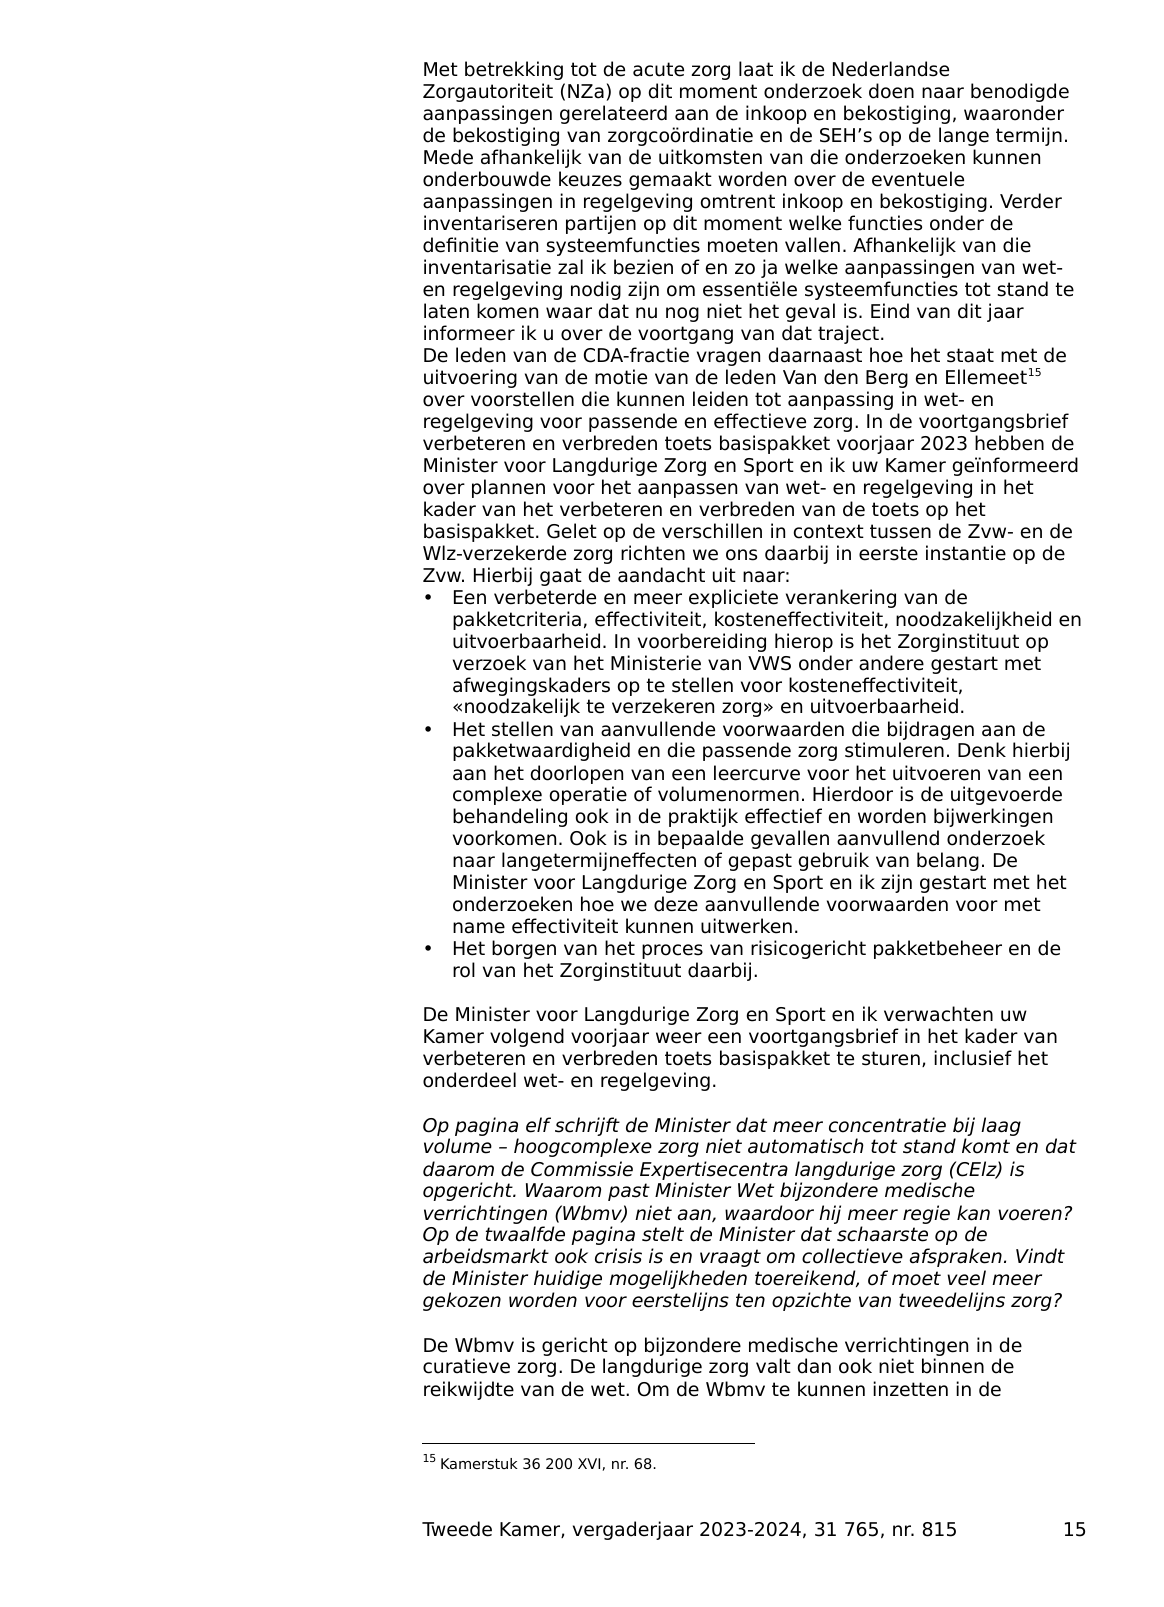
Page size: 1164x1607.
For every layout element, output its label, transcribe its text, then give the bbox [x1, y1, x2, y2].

text • Het borgen van het proces van risicogericht pakketbeheer en de rol van het Zorginstituut daarbij. [422, 938, 1087, 982]
text • Een verbeterde en meer expliciete verankering van de pakketcriteria, effectiviteit, kosteneffectiviteit, noodzakelijkheid en uitvoerbaarheid. In voorbereiding hierop is het Zorginstituut op verzoek van het Ministerie van VWS onder andere gestart met afwegingskaders op te stellen voor kosteneffectiviteit, «noodzakelijk te verzekeren zorg» en uitvoerbaarheid. [422, 587, 1087, 718]
text Kamerstuk 36 200 XVI, nr. 68. [422, 1452, 1087, 1474]
text De Wbmv is gericht op bijzondere medische verrichtingen in de curatieve zorg. De langdurige zorg valt dan ook niet binnen de reikwijdte van de wet. Om de Wbmv te kunnen inzetten in de [422, 1334, 1087, 1400]
text Op pagina elf schrijft de Minister dat meer concentratie bij laag volume – hoogcomplexe zorg niet automatisch tot stand komt en dat daarom de Commissie Expertisecentra langdurige zorg (CElz) is opgericht. Waarom past Minister Wet bijzondere medische verrichtingen (Wbmv) niet aan, waardoor hij meer regie kan voeren? Op de twaalfde pagina stelt de Minister dat schaarste op de arbeidsmarkt ook crisis is en vraagt om collectieve afspraken. Vindt de Minister huidige mogelijkheden toereikend, of moet veel meer gekozen worden voor eerstelijns ten opzichte van tweedelijns zorg? [422, 1114, 1087, 1312]
text • Het stellen van aanvullende voorwaarden die bijdragen aan de pakketwaardigheid en die passende zorg stimuleren. Denk hierbij aan het doorlopen van een leercurve voor het uitvoeren van een complexe operatie of volumenormen. Hierdoor is de uitgevoerde behandeling ook in de praktijk effectief en worden bijwerkingen voorkomen. Ook is in bepaalde gevallen aanvullend onderzoek naar langetermijneffecten of gepast gebruik van belang. De Minister voor Langdurige Zorg en Sport en ik zijn gestart met het onderzoeken hoe we deze aanvullende voorwaarden voor met name effectiviteit kunnen uitwerken. [422, 718, 1087, 938]
text De Minister voor Langdurige Zorg en Sport en ik verwachten uw Kamer volgend voorjaar weer een voortgangsbrief in het kader van verbeteren en verbreden toets basispakket te sturen, inclusief het onderdeel wet- en regelgeving. [422, 1004, 1087, 1092]
text De leden van de CDA-fractie vragen daarnaast hoe het staat met de uitvoering van de motie van de leden Van den Berg en Ellemeet over voorstellen die kunnen leiden tot aanpassing in wet- en regelgeving voor passende en effectieve zorg. In de voortgangsbrief verbeteren en verbreden toets basispakket voorjaar 2023 hebben de Minister voor Langdurige Zorg en Sport en ik uw Kamer geïnformeerd over plannen voor het aanpassen van wet- en regelgeving in het kader van het verbeteren en verbreden van de toets op het basispakket. Gelet op de verschillen in context tussen de Zvw- en de Wlz-verzekerde zorg richten we ons daarbij in eerste instantie op de Zvw. Hierbij gaat de aandacht uit naar: [422, 345, 1087, 587]
text Met betrekking tot de acute zorg laat ik de Nederlandse Zorgautoriteit (NZa) op dit moment onderzoek doen naar benodigde aanpassingen gerelateerd aan de inkoop en bekostiging, waaronder de bekostiging van zorgcoördinatie en de SEH’s op de lange termijn. Mede afhankelijk van de uitkomsten van die onderzoeken kunnen onderbouwde keuzes gemaakt worden over de eventuele aanpassingen in regelgeving omtrent inkoop en bekostiging. Verder inventariseren partijen op dit moment welke functies onder de definitie van systeemfuncties moeten vallen. Afhankelijk van die inventarisatie zal ik bezien of en zo ja welke aanpassingen van wet- en regelgeving nodig zijn om essentiële systeemfuncties tot stand te laten komen waar dat nu nog niet het geval is. Eind van dit jaar informeer ik u over de voortgang van dat traject. [422, 59, 1087, 345]
